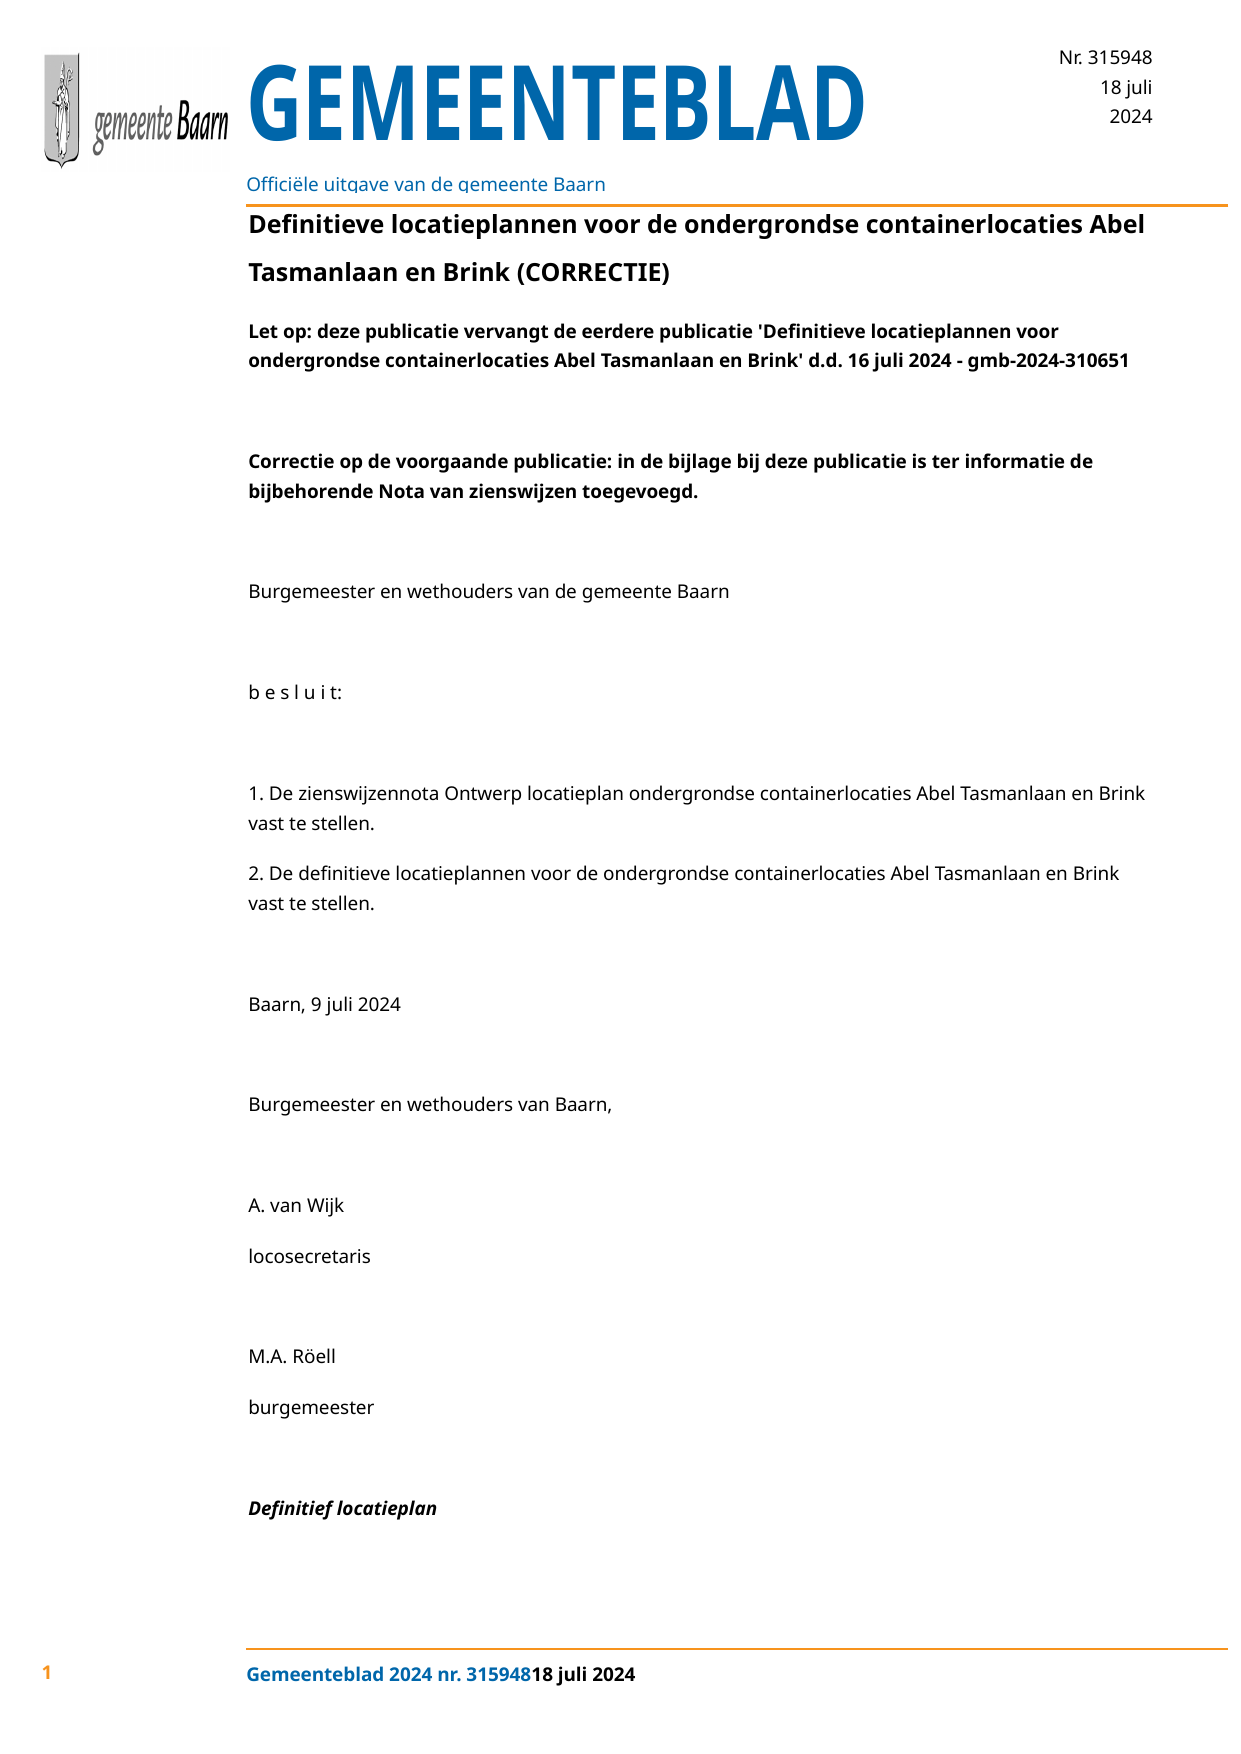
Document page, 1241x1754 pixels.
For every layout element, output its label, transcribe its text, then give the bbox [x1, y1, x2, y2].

text 1. De zienswijzennota Ontwerp locatieplan ondergrondse containerlocaties Abel Tasmanlaan en Brink vast te stellen. [248, 780, 1152, 836]
text M.A. Röell [248, 1344, 1152, 1369]
text Correctie op de voorgaande publicatie: in de bijlage bij deze publicatie is ter informatie de bijbehorende Nota van zienswijzen toegevoegd. [248, 448, 1152, 504]
text burgemeester [248, 1394, 1152, 1420]
text A. van Wijk [248, 1192, 1152, 1218]
text Burgemeester en wethouders van de gemeente Baarn [248, 579, 1152, 604]
text b e s l u i t: [248, 679, 1152, 705]
text Definitieve locatieplannen voor de ondergrondse containerlocaties Abel Tasmanlaan en Brink (CORRECTIE) [248, 207, 1152, 288]
text 2. De definitieve locatieplannen voor de ondergrondse containerlocaties Abel Tasmanlaan en Brink vast te stellen. [248, 860, 1152, 916]
text Baarn, 9 juli 2024 [248, 991, 1152, 1017]
text Definitief locatieplan [248, 1495, 1152, 1521]
text Burgemeester en wethouders van Baarn, [248, 1092, 1152, 1117]
text locosecretaris [248, 1243, 1152, 1269]
picture [41, 47, 231, 172]
text Let op: deze publicatie vervangt de eerdere publicatie 'Definitieve locatieplannen voor ondergrondse containerlocaties Abel Tasmanlaan en Brink' d.d. 16 juli 2024 - gmb-2024-310651 [248, 318, 1152, 373]
